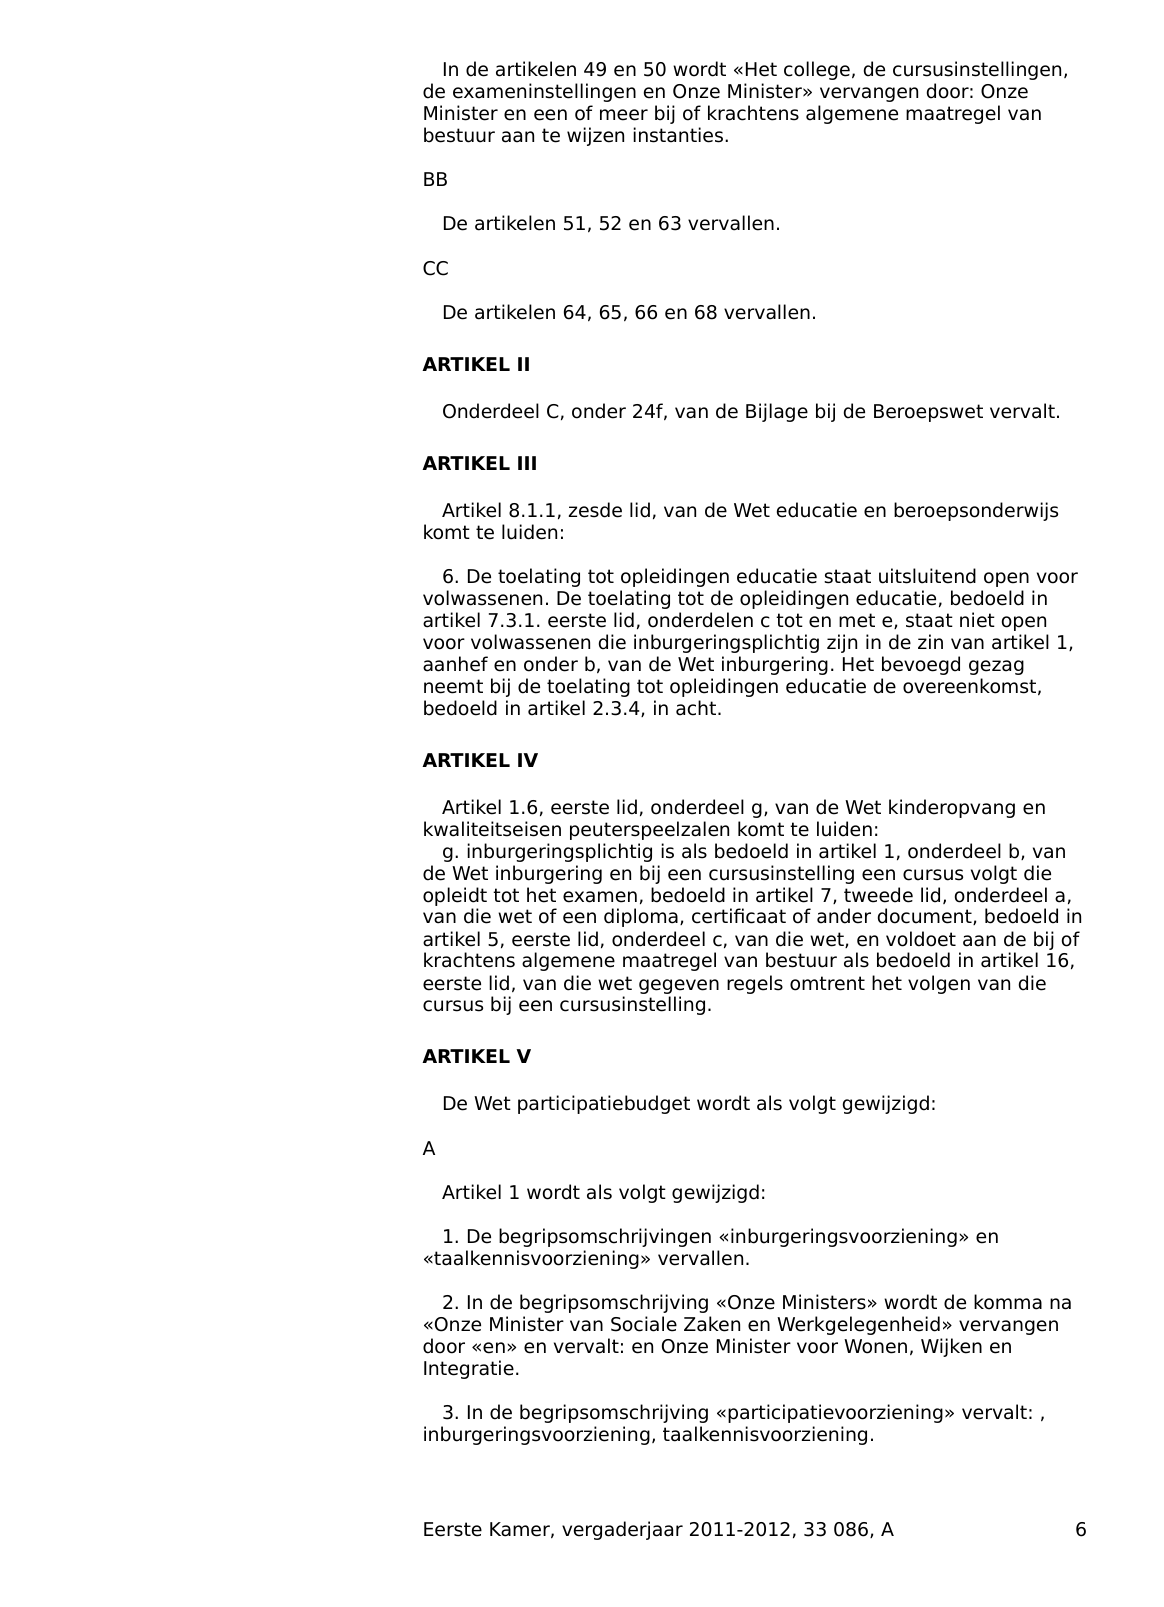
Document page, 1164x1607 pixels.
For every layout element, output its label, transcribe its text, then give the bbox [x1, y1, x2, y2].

text 3. In de begripsomschrijving «participatievoorziening» vervalt: , inburgeringsvoorziening, taalkennisvoorziening. [422, 1402, 1087, 1446]
text BB [422, 169, 1087, 191]
text Artikel 8.1.1, zesde lid, van de Wet educatie en beroepsonderwijs komt te luiden: [422, 499, 1087, 543]
text 1. De begripsomschrijvingen «inburgeringsvoorziening» en «taalkennisvoorziening» vervallen. [422, 1226, 1087, 1270]
text CC [422, 257, 1087, 279]
text In de artikelen 49 en 50 wordt «Het college, de cursusinstellingen, de exameninstellingen en Onze Minister» vervangen door: Onze Minister en een of meer bij of krachtens algemene maatregel van bestuur aan te wijzen instanties. [422, 59, 1087, 147]
text g. inburgeringsplichtig is als bedoeld in artikel 1, onderdeel b, van de Wet inburgering en bij een cursusinstelling een cursus volgt die opleidt tot het examen, bedoeld in artikel 7, tweede lid, onderdeel a, van die wet of een diploma, certificaat of ander document, bedoeld in artikel 5, eerste lid, onderdeel c, van die wet, en voldoet aan de bij of krachtens algemene maatregel van bestuur als bedoeld in artikel 16, eerste lid, van die wet gegeven regels omtrent het volgen van die cursus bij een cursusinstelling. [422, 841, 1087, 1016]
subtitle ARTIKEL IV [422, 749, 1087, 772]
subtitle ARTIKEL V [422, 1046, 1087, 1068]
text Artikel 1 wordt als volgt gewijzigd: [422, 1182, 1087, 1204]
text 6. De toelating tot opleidingen educatie staat uitsluitend open voor volwassenen. De toelating tot de opleidingen educatie, bedoeld in artikel 7.3.1. eerste lid, onderdelen c tot en met e, staat niet open voor volwassenen die inburgeringsplichtig zijn in de zin van artikel 1, aanhef en onder b, van de Wet inburgering. Het bevoegd gezag neemt bij de toelating tot opleidingen educatie de overeenkomst, bedoeld in artikel 2.3.4, in acht. [422, 566, 1087, 719]
text Onderdeel C, onder 24f, van de Bijlage bij de Beroepswet vervalt. [422, 401, 1087, 423]
text Artikel 1.6, eerste lid, onderdeel g, van de Wet kinderopvang en kwaliteitseisen peuterspeelzalen komt te luiden: [422, 797, 1087, 841]
text A [422, 1137, 1087, 1159]
subtitle ARTIKEL III [422, 453, 1087, 474]
text 2. In de begripsomschrijving «Onze Ministers» wordt de komma na «Onze Minister van Sociale Zaken en Werkgelegenheid» vervangen door «en» en vervalt: en Onze Minister voor Wonen, Wijken en Integratie. [422, 1292, 1087, 1380]
text De artikelen 64, 65, 66 en 68 vervallen. [422, 302, 1087, 324]
text De artikelen 51, 52 en 63 vervallen. [422, 213, 1087, 235]
text De Wet participatiebudget wordt als volgt gewijzigd: [422, 1093, 1087, 1115]
subtitle ARTIKEL II [422, 354, 1087, 376]
